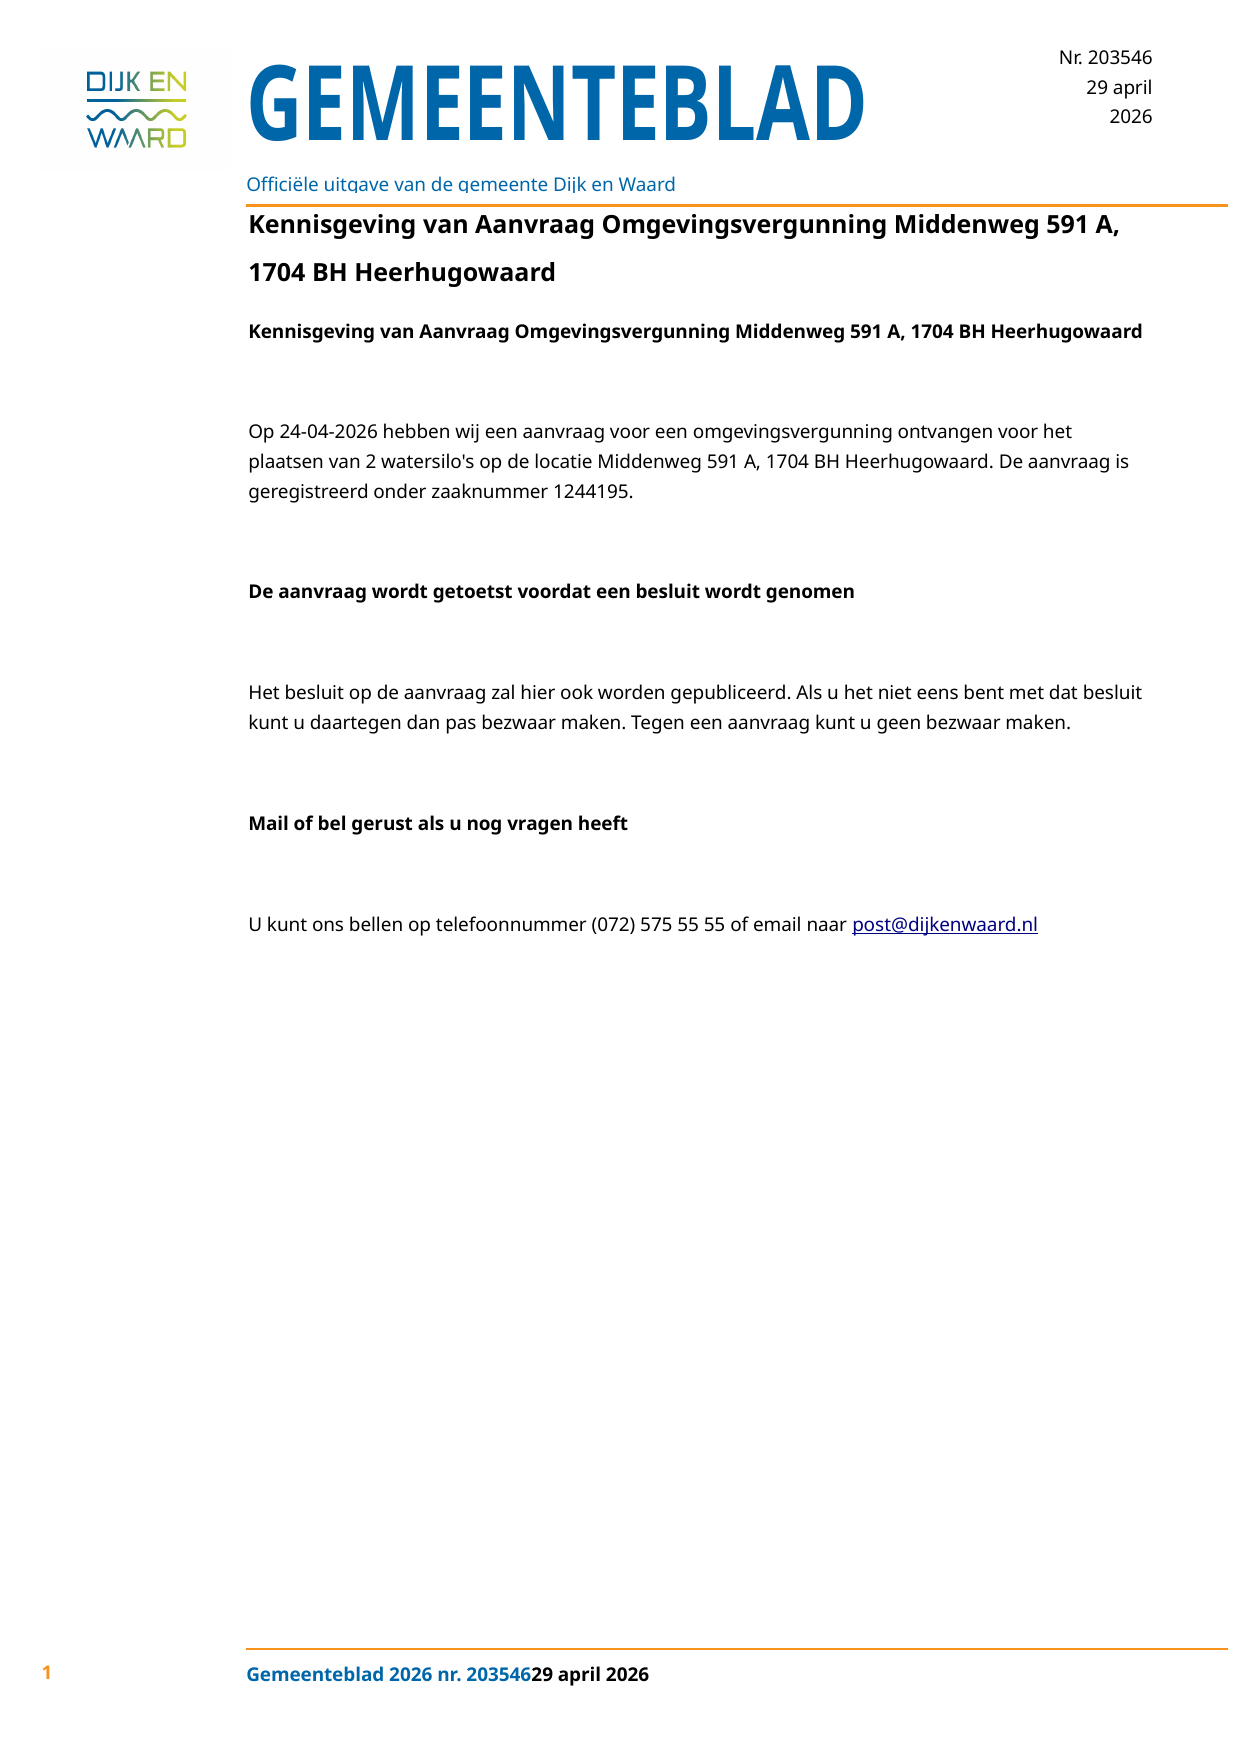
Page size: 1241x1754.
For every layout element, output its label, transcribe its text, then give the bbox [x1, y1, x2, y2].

text Kennisgeving van Aanvraag Omgevingsvergunning Middenweg 591 A, 1704 BH Heerhugowaard [248, 207, 1152, 288]
text Mail of bel gerust als u nog vragen heeft [248, 810, 1152, 836]
text Kennisgeving van Aanvraag Omgevingsvergunning Middenweg 591 A, 1704 BH Heerhugowaard [248, 318, 1152, 344]
picture [41, 47, 231, 172]
text U kunt ons bellen op telefoonnummer (072) 575 55 55 of email naar post@dijkenwaard.nl [248, 911, 1152, 937]
text Op 24-04-2026 hebben wij een aanvraag voor een omgevingsvergunning ontvangen voor het plaatsen van 2 watersilo's op de locatie Middenweg 591 A, 1704 BH Heerhugowaard. De aanvraag is geregistreerd onder zaaknummer 1244195. [248, 419, 1152, 504]
text Het besluit op de aanvraag zal hier ook worden gepubliceerd. Als u het niet eens bent met dat besluit kunt u daartegen dan pas bezwaar maken. Tegen een aanvraag kunt u geen bezwaar maken. [248, 679, 1152, 735]
text De aanvraag wordt getoetst voordat een besluit wordt genomen [248, 579, 1152, 604]
